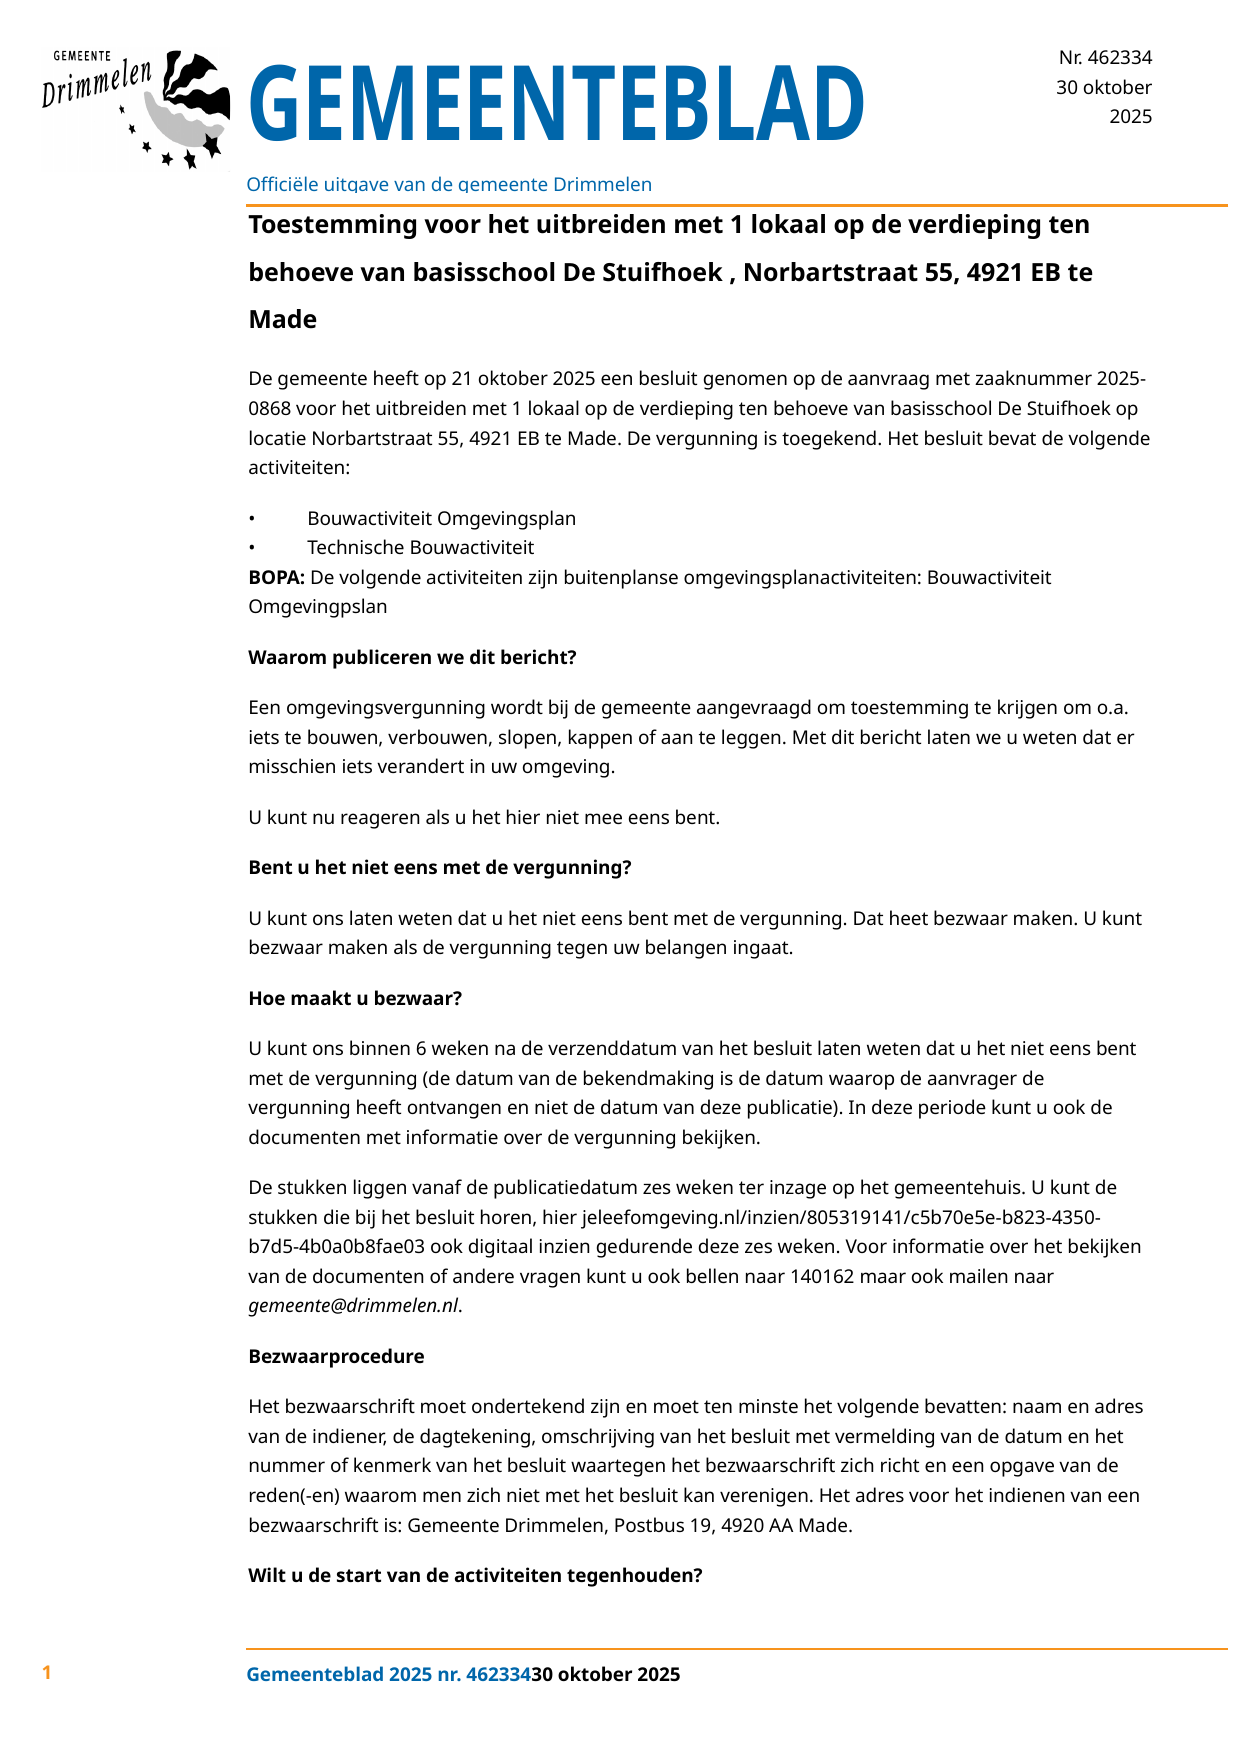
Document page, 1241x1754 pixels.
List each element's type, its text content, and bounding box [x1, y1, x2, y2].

text Waarom publiceren we dit bericht? [248, 644, 1152, 669]
text U kunt ons laten weten dat u het niet eens bent met de vergunning. Dat heet bezwaar maken. U kunt bezwaar maken als de vergunning tegen uw belangen ingaat. [248, 905, 1152, 960]
text BOPA: De volgende activiteiten zijn buitenplanse omgevingsplanactiviteiten: Bouwactiviteit Omgevingpslan [248, 564, 1152, 619]
picture [41, 47, 231, 172]
text De stukken liggen vanaf de publicatiedatum zes weken ter inzage op het gemeentehuis. U kunt de stukken die bij het besluit horen, hier jeleefomgeving.nl/inzien/805319141/c5b70e5e-b823-4350-b7d5-4b0a0b8fae03 ook digitaal inzien gedurende deze zes weken. Voor informatie over het bekijken van de documenten of andere vragen kunt u ook bellen naar 140162 maar ook mailen naar gemeente@drimmelen.nl. [248, 1174, 1152, 1318]
list Bouwactiviteit Omgevingsplan [248, 505, 1152, 530]
text Bent u het niet eens met de vergunning? [248, 854, 1152, 880]
text U kunt nu reageren als u het hier niet mee eens bent. [248, 804, 1152, 829]
text Hoe maakt u bezwaar? [248, 985, 1152, 1010]
text Het bezwaarschrift moet ondertekend zijn en moet ten minste het volgende bevatten: naam en adres van de indiener, de dagtekening, omschrijving van het besluit met vermelding van de datum en het nummer of kenmerk van het besluit waartegen het bezwaarschrift zich richt en een opgave van de reden(-en) waarom men zich niet met het besluit kan verenigen. Het adres voor het indienen van een bezwaarschrift is: Gemeente Drimmelen, Postbus 19, 4920 AA Made. [248, 1393, 1152, 1537]
list Technische Bouwactiviteit [248, 534, 1152, 560]
text Wilt u de start van de activiteiten tegenhouden? [248, 1562, 1152, 1588]
text De gemeente heeft op 21 oktober 2025 een besluit genomen op de aanvraag met zaaknummer 2025-0868 voor het uitbreiden met 1 lokaal op de verdieping ten behoeve van basisschool De Stuifhoek op locatie Norbartstraat 55, 4921 EB te Made. De vergunning is toegekend. Het besluit bevat de volgende activiteiten: [248, 366, 1152, 480]
text Bezwaarprocedure [248, 1343, 1152, 1369]
text U kunt ons binnen 6 weken na de verzenddatum van het besluit laten weten dat u het niet eens bent met de vergunning (de datum van de bekendmaking is de datum waarop de aanvrager de vergunning heeft ontvangen en niet de datum van deze publicatie). In deze periode kunt u ook de documenten met informatie over de vergunning bekijken. [248, 1035, 1152, 1149]
text Toestemming voor het uitbreiden met 1 lokaal op de verdieping ten behoeve van basisschool De Stuifhoek , Norbartstraat 55, 4921 EB te Made [248, 207, 1152, 336]
text Een omgevingsvergunning wordt bij de gemeente aangevraagd om toestemming te krijgen om o.a. iets te bouwen, verbouwen, slopen, kappen of aan te leggen. Met dit bericht laten we u weten dat er misschien iets verandert in uw omgeving. [248, 694, 1152, 779]
